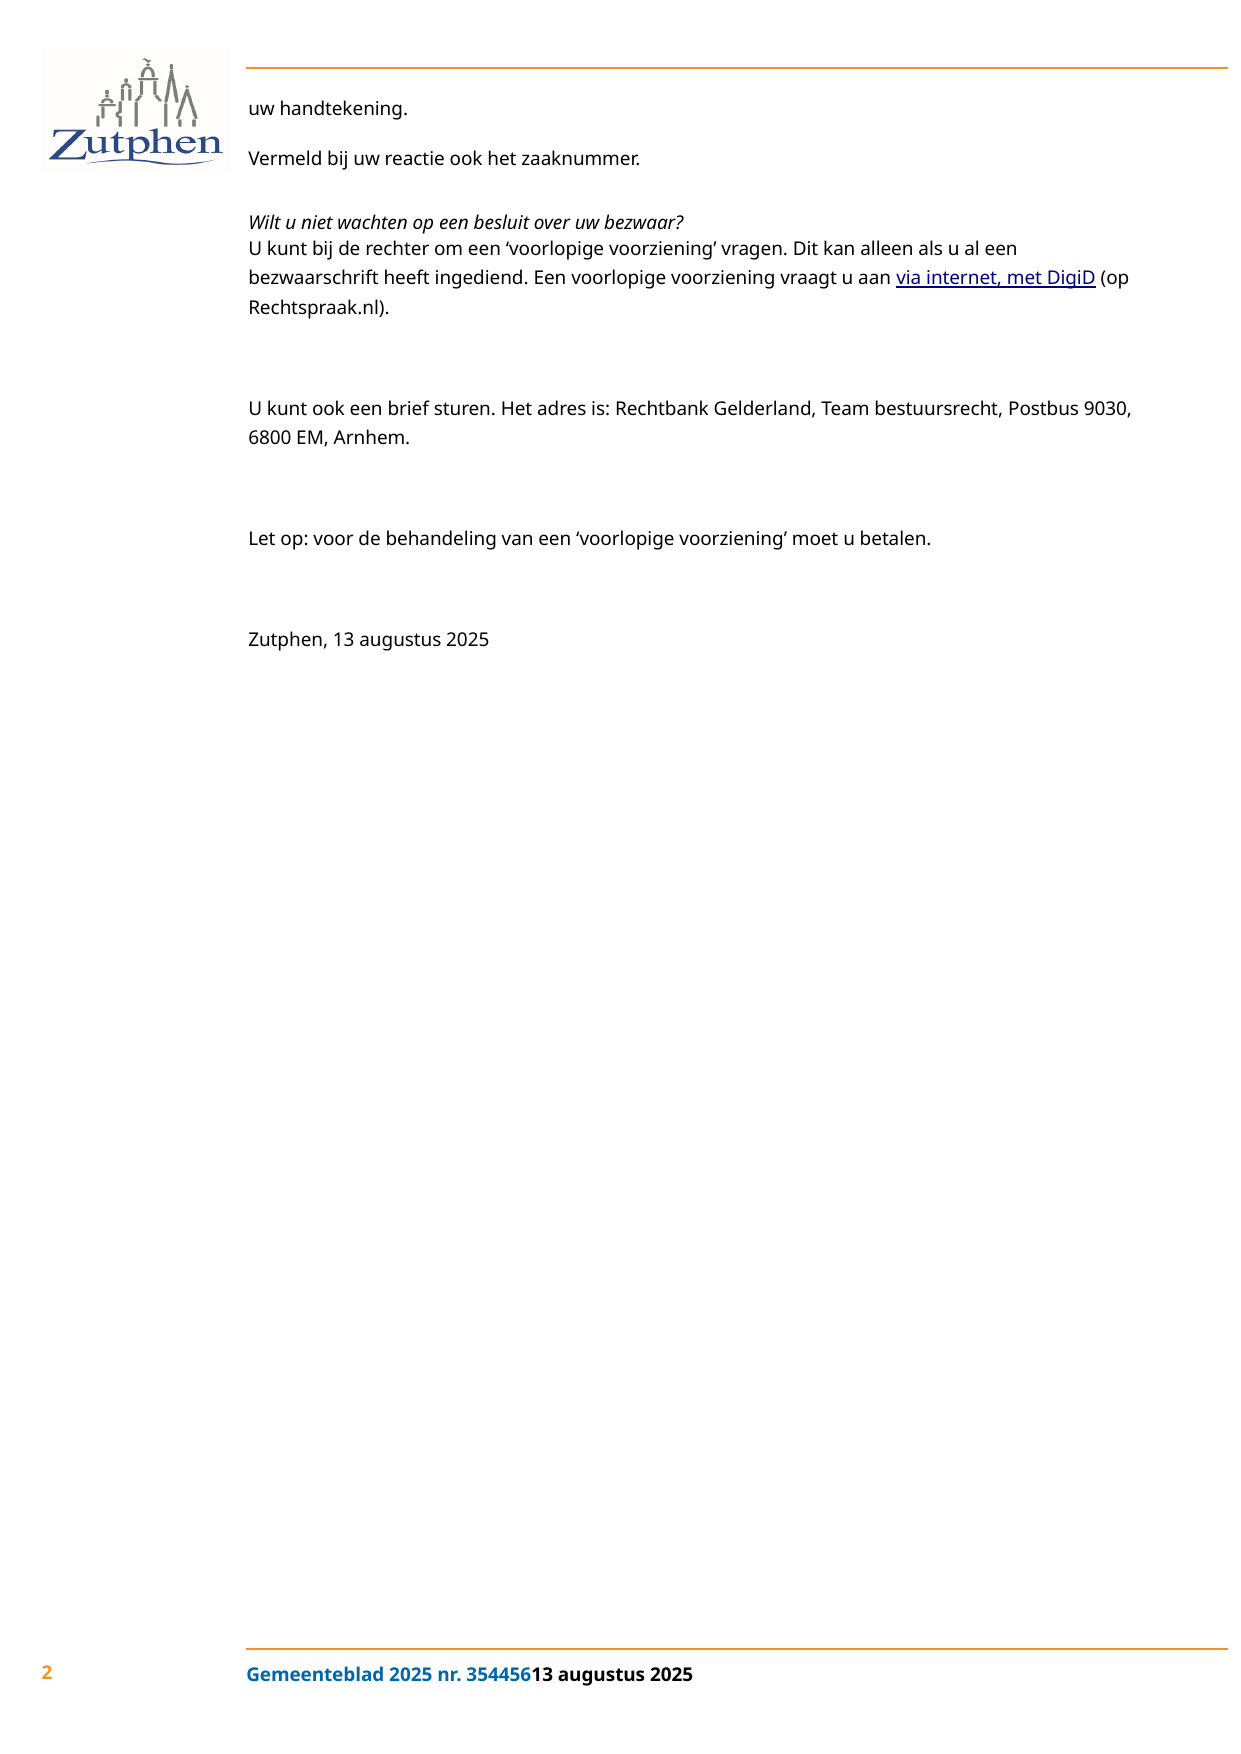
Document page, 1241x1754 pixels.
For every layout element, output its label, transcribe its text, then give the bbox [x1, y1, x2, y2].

text Wilt u niet wachten op een besluit over uw bezwaar? [248, 209, 1152, 235]
text Zutphen, 13 augustus 2025 [248, 626, 1152, 652]
text Vermeld bij uw reactie ook het zaaknummer. [248, 145, 1152, 171]
text Let op: voor de behandeling van een ‘voorlopige voorziening’ moet u betalen. [248, 525, 1152, 551]
text U kunt ook een brief sturen. Het adres is: Rechtbank Gelderland, Team bestuursrecht, Postbus 9030, 6800 EM, Arnhem. [248, 395, 1152, 450]
text uw handtekening. [248, 95, 1152, 121]
picture [41, 47, 231, 172]
text U kunt bij de rechter om een ‘voorlopige voorziening’ vragen. Dit kan alleen als u al een bezwaarschrift heeft ingediend. Een voorlopige voorziening vraagt u aan via internet, met DigiD (op Rechtspraak.nl). [248, 235, 1152, 320]
